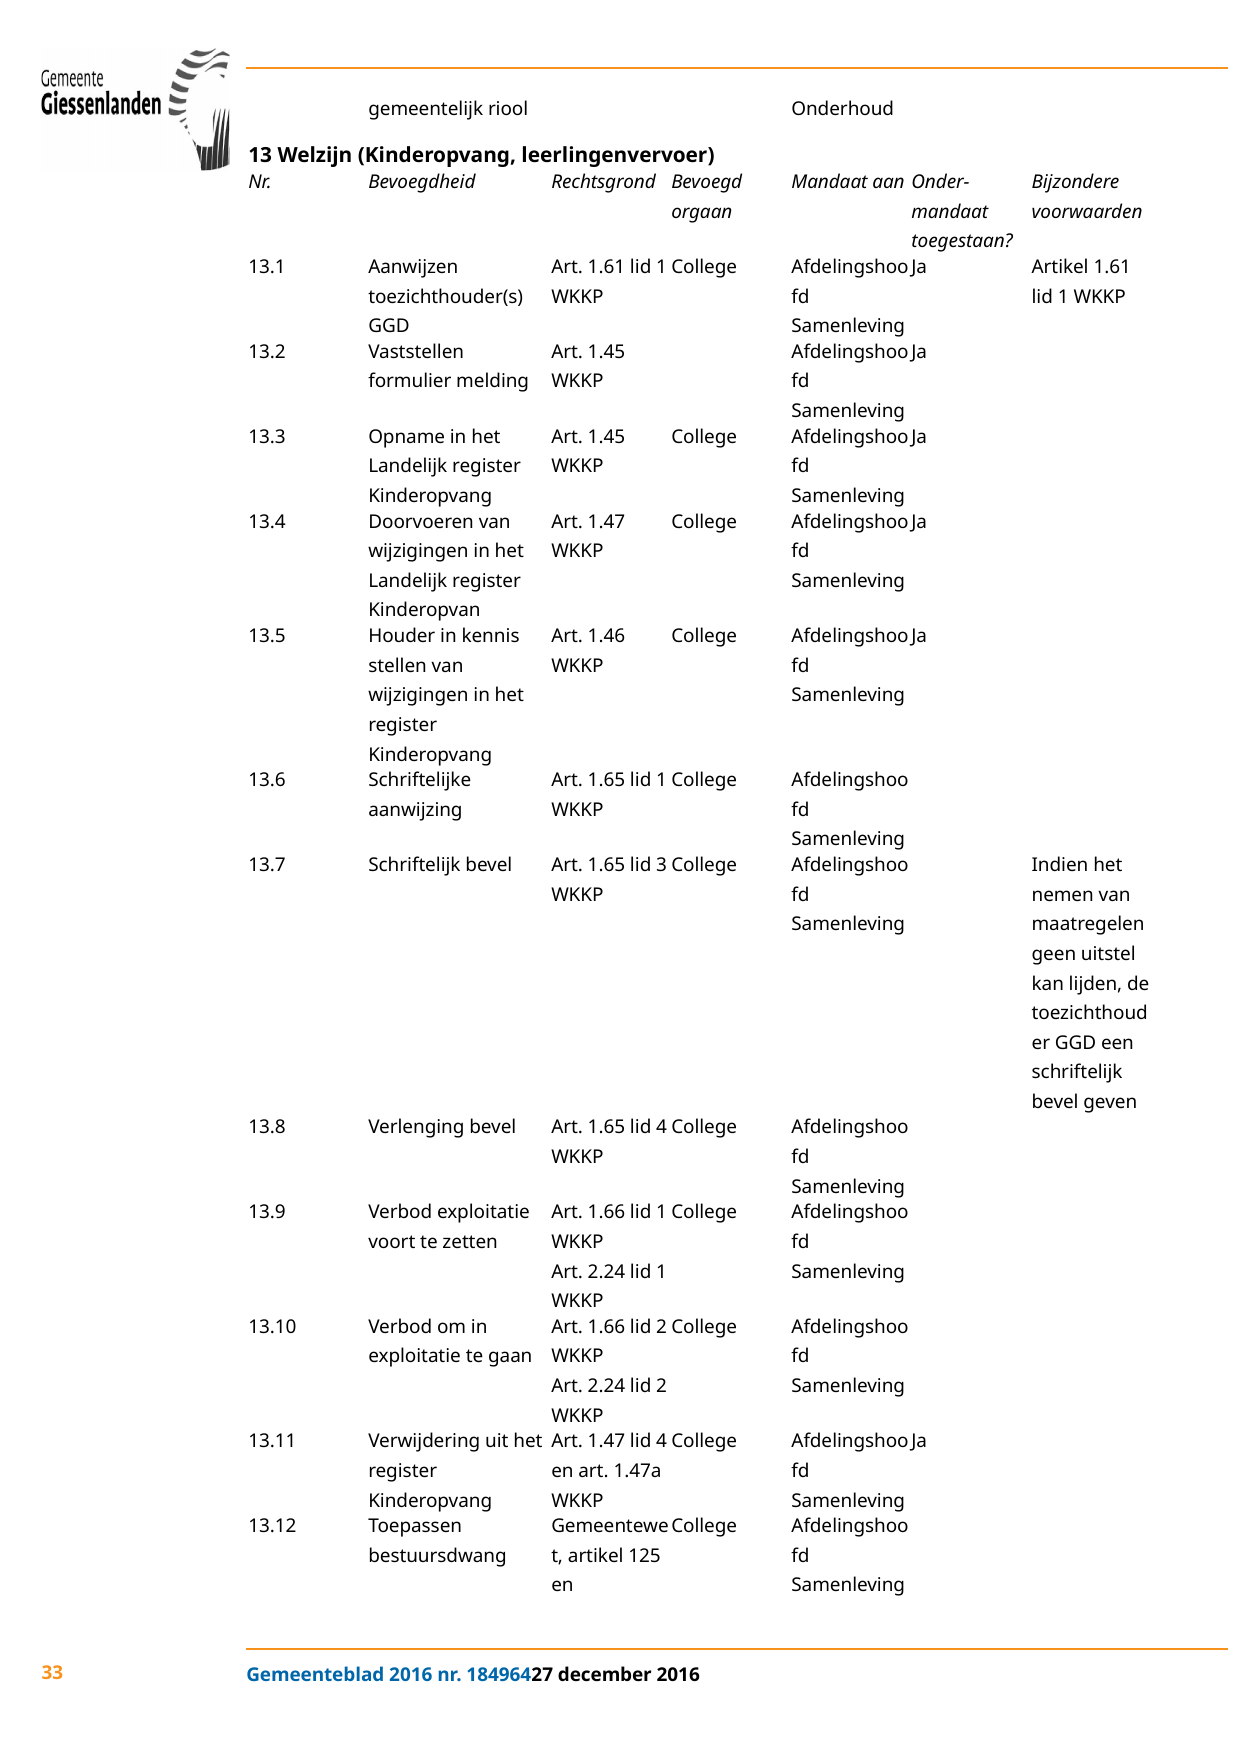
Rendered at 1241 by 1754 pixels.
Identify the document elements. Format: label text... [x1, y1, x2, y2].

table_cell [1031, 766, 1152, 851]
table_cell Houder in kennis stellen van wijzigingen in het register Kinderopvang [368, 623, 551, 766]
table_cell Afdelingshoofd Samenleving [791, 423, 911, 508]
table_cell [1031, 1513, 1152, 1597]
table_header Rechtsgrond [551, 168, 671, 253]
table_cell Afdelingshoofd Samenleving [791, 766, 911, 851]
table_cell Ja [911, 338, 1031, 423]
table_cell [911, 1313, 1031, 1428]
table_cell Ja [911, 253, 1031, 338]
table_cell 13.8 [248, 1114, 368, 1199]
table_cell [1031, 1114, 1152, 1199]
table_cell [1031, 508, 1152, 622]
table_cell Art. 1.46 WKKP [551, 623, 671, 766]
table_header Nr. [248, 168, 368, 253]
table_cell Afdelingshoofd Samenleving [791, 338, 911, 423]
table_cell [1031, 423, 1152, 508]
table_cell [671, 338, 791, 423]
table_cell [1031, 1199, 1152, 1313]
table_cell 13.9 [248, 1199, 368, 1313]
table_cell Toepassen bestuursdwang [368, 1513, 551, 1597]
table_cell Verbod om in exploitatie te gaan [368, 1313, 551, 1428]
table_cell College [671, 1313, 791, 1428]
table_cell College [671, 1428, 791, 1512]
table_cell Ja [911, 423, 1031, 508]
table_header Bevoegd orgaan [671, 168, 791, 253]
table_cell College [671, 766, 791, 851]
table_header Onder- mandaat toegestaan? [911, 168, 1031, 253]
table_cell 13.3 [248, 423, 368, 508]
table_cell Afdelingshoofd Samenleving [791, 1313, 911, 1428]
table_cell Schriftelijk bevel [368, 851, 551, 1114]
table_cell [911, 1199, 1031, 1313]
table_cell Ja [911, 508, 1031, 622]
table_cell Gemeentewet, artikel 125 en [551, 1513, 671, 1597]
table_cell Afdelingshoofd Samenleving [791, 1114, 911, 1199]
table_cell [911, 95, 1031, 121]
table_cell Art. 1.65 lid 1 WKKP [551, 766, 671, 851]
table_cell Afdelingshoofd Samenleving [791, 1199, 911, 1313]
table_cell Art. 1.66 lid 2 WKKP Art. 2.24 lid 2 WKKP [551, 1313, 671, 1428]
table_cell Ja [911, 623, 1031, 766]
table_cell 13.1 [248, 253, 368, 338]
table_cell Art. 1.66 lid 1 WKKP Art. 2.24 lid 1 WKKP [551, 1199, 671, 1313]
table_cell Onderhoud [791, 95, 911, 121]
table_cell 13.10 [248, 1313, 368, 1428]
table_cell [911, 766, 1031, 851]
table_cell Art. 1.47 lid 4 en art. 1.47a WKKP [551, 1428, 671, 1512]
table_cell Art. 1.45 WKKP [551, 423, 671, 508]
table_header Bevoegdheid [368, 168, 551, 253]
table_cell [911, 1114, 1031, 1199]
table_cell Afdelingshoofd Samenleving [791, 508, 911, 622]
table_cell Art. 1.65 lid 4 WKKP [551, 1114, 671, 1199]
table_cell Art. 1.45 WKKP [551, 338, 671, 423]
table_cell Artikel 1.61 lid 1 WKKP [1031, 253, 1152, 338]
picture [41, 47, 231, 172]
table_cell College [671, 1199, 791, 1313]
table_cell Art. 1.61 lid 1 WKKP [551, 253, 671, 338]
table_cell Vaststellen formulier melding [368, 338, 551, 423]
table_cell gemeentelijk riool [368, 95, 551, 121]
table_cell [1031, 338, 1152, 423]
table_cell [911, 1513, 1031, 1597]
text 13 Welzijn (Kinderopvang, leerlingenvervoer) [248, 140, 1152, 168]
table_header Bijzondere voorwaarden [1031, 168, 1152, 253]
table_cell College [671, 423, 791, 508]
table_cell College [671, 253, 791, 338]
table_cell Indien het nemen van maatregelen geen uitstel kan lijden, de toezichthouder GGD een schriftelijk bevel geven [1031, 851, 1152, 1114]
table_cell [1031, 95, 1152, 121]
table_cell [911, 851, 1031, 1114]
table_cell Afdelingshoofd Samenleving [791, 253, 911, 338]
table_cell Aanwijzen toezichthouder(s) GGD [368, 253, 551, 338]
table_cell [1031, 1428, 1152, 1512]
table_cell Afdelingshoofd Samenleving [791, 1428, 911, 1512]
table_cell College [671, 508, 791, 622]
table_cell 13.2 [248, 338, 368, 423]
table_cell Doorvoeren van wijzigingen in het Landelijk register Kinderopvan [368, 508, 551, 622]
table_cell Verbod exploitatie voort te zetten [368, 1199, 551, 1313]
table_cell [248, 95, 368, 121]
table_cell College [671, 851, 791, 1114]
table_cell Verwijdering uit het register Kinderopvang [368, 1428, 551, 1512]
table_cell Schriftelijke aanwijzing [368, 766, 551, 851]
table_cell Art. 1.47 WKKP [551, 508, 671, 622]
table_cell Art. 1.65 lid 3 WKKP [551, 851, 671, 1114]
table_cell Afdelingshoofd Samenleving [791, 1513, 911, 1597]
table_cell Verlenging bevel [368, 1114, 551, 1199]
table_cell 13.6 [248, 766, 368, 851]
table_cell 13.4 [248, 508, 368, 622]
table_header Mandaat aan [791, 168, 911, 253]
table_cell Ja [911, 1428, 1031, 1512]
table_cell Opname in het Landelijk register Kinderopvang [368, 423, 551, 508]
table_cell 13.7 [248, 851, 368, 1114]
table_cell [1031, 1313, 1152, 1428]
table_cell College [671, 1114, 791, 1199]
table_cell 13.5 [248, 623, 368, 766]
table_cell [1031, 623, 1152, 766]
table_cell 13.11 [248, 1428, 368, 1512]
table_cell College [671, 1513, 791, 1597]
table_cell 13.12 [248, 1513, 368, 1597]
table_cell Afdelingshoofd Samenleving [791, 851, 911, 1114]
table_cell [551, 95, 671, 121]
table_cell College [671, 623, 791, 766]
table_cell Afdelingshoofd Samenleving [791, 623, 911, 766]
table_cell [671, 95, 791, 121]
